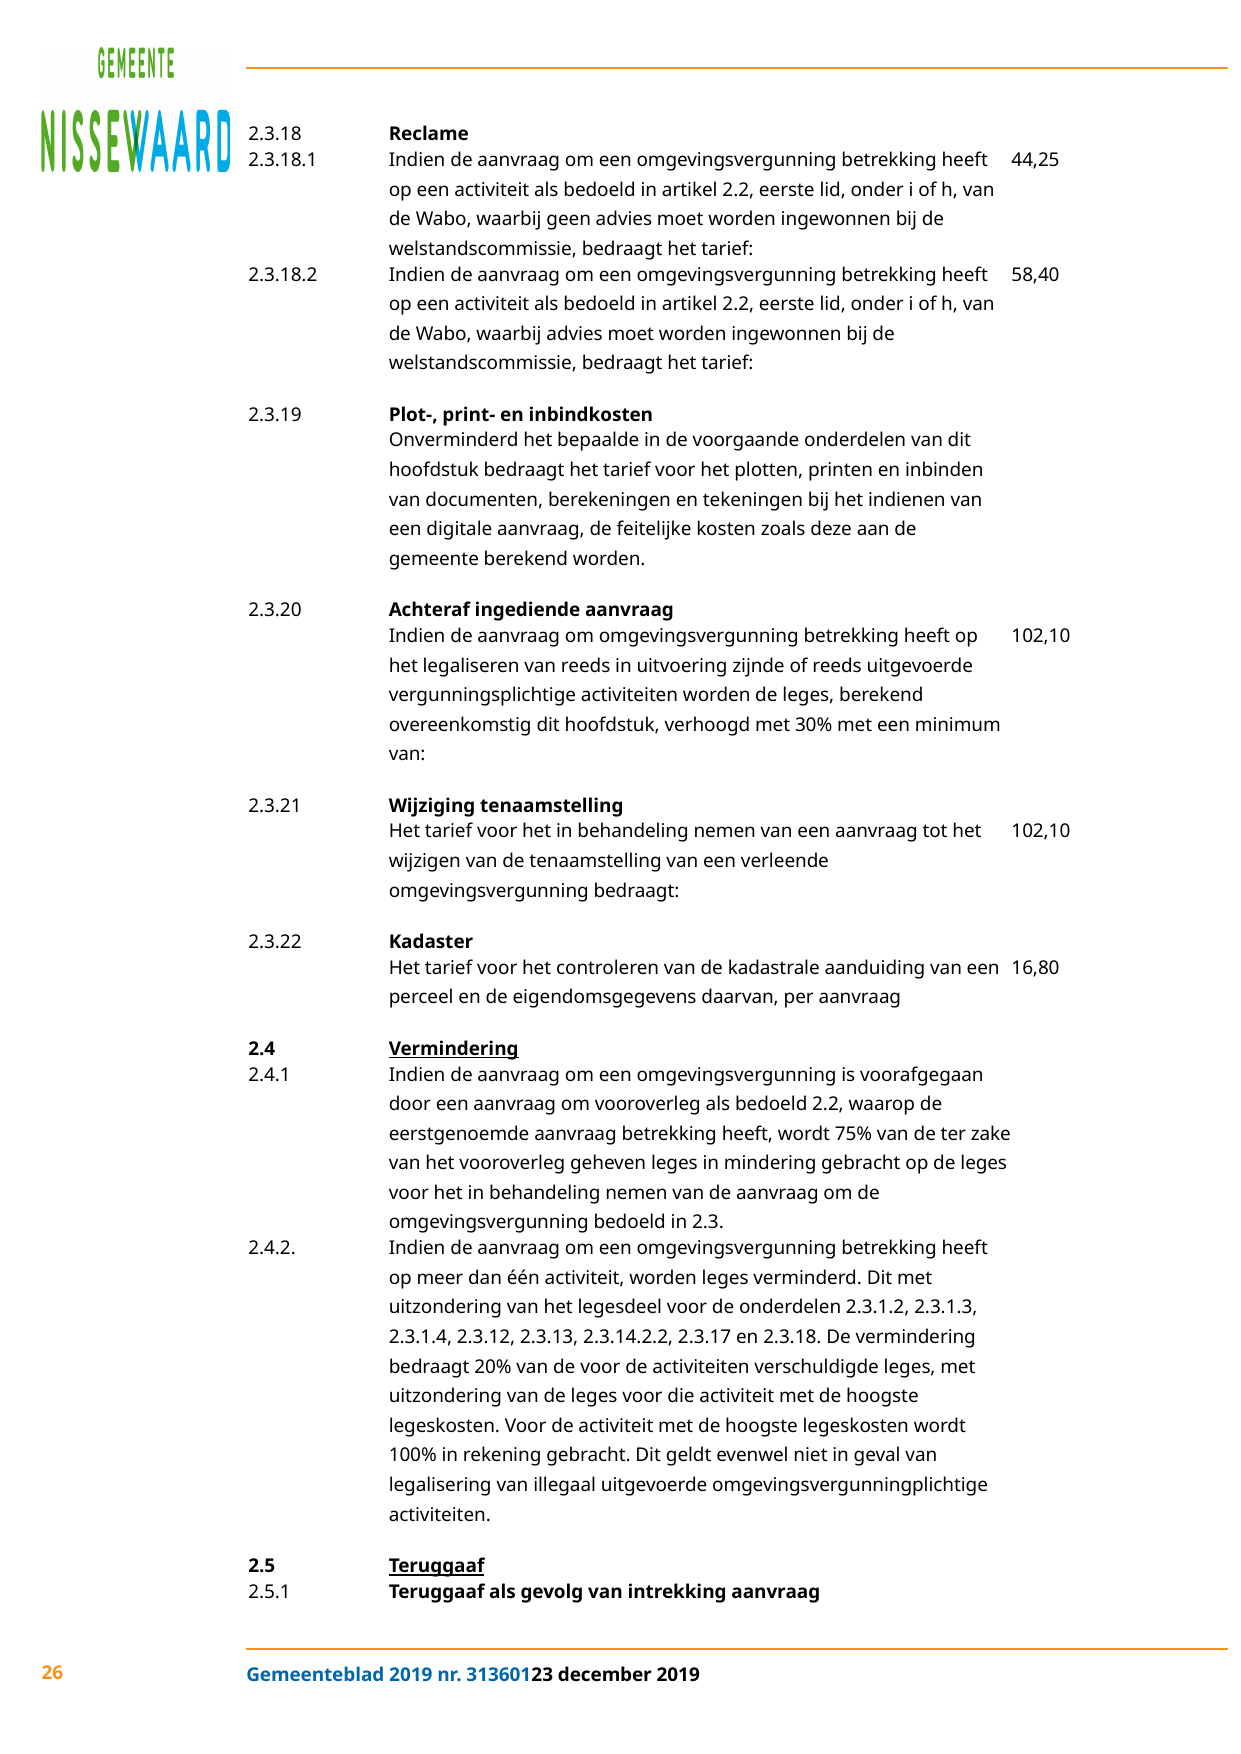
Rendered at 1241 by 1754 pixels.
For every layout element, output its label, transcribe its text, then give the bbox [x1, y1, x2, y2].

table_cell [1011, 571, 1152, 596]
table_cell 2.5.1 [248, 1578, 388, 1604]
table_cell [1011, 375, 1152, 401]
table_cell Het tarief voor het controleren van de kadastrale aanduiding van een perceel en de eigendomsgegevens daarvan, per aanvraag [389, 954, 1011, 1009]
table_cell [1011, 1235, 1152, 1526]
table_cell Indien de aanvraag om een omgevingsvergunning betrekking heeft op een activiteit als bedoeld in artikel 2.2, eerste lid, onder i of h, van de Wabo, waarbij geen advies moet worden ingewonnen bij de welstandscommissie, bedraagt het tarief: [389, 146, 1011, 261]
table_cell Indien de aanvraag om een omgevingsvergunning is voorafgegaan door een aanvraag om vooroverleg als bedoeld 2.2, waarop de eerstgenoemde aanvraag betrekking heeft, wordt 75% van de ter zake van het vooroverleg geheven leges in mindering gebracht op de leges voor het in behandeling nemen van de aanvraag om de omgevingsvergunning bedoeld in 2.3. [389, 1061, 1011, 1234]
table_cell [248, 954, 388, 1009]
picture [154, 157, 165, 172]
table_cell 2.4 [248, 1035, 388, 1061]
table_cell Indien de aanvraag om omgevingsvergunning betrekking heeft op het legaliseren van reeds in uitvoering zijnde of reeds uitgevoerde vergunningsplichtige activiteiten worden de leges, berekend overeenkomstig dit hoofdstuk, verhoogd met 30% met een minimum van: [389, 622, 1011, 766]
table_cell [248, 571, 388, 596]
table_cell [1011, 1061, 1152, 1234]
table_cell Wijziging tenaamstelling [389, 792, 1011, 818]
table_cell Kadaster [389, 928, 1011, 954]
table_cell [248, 903, 388, 928]
table_cell [1011, 1578, 1152, 1604]
table_cell 58,40 [1011, 261, 1152, 375]
table_cell [248, 622, 388, 766]
table_cell [1011, 1009, 1152, 1035]
table_cell [1011, 596, 1152, 622]
table_cell [1011, 766, 1152, 792]
table_cell [1011, 427, 1152, 571]
table_cell [389, 375, 1011, 401]
table_cell 2.3.18 [248, 121, 388, 146]
table_cell Vermindering [389, 1035, 1011, 1061]
table_cell [248, 818, 388, 903]
picture [201, 122, 206, 138]
table_cell [1011, 95, 1152, 121]
table_cell [1011, 928, 1152, 954]
table_cell [1011, 121, 1152, 146]
table_cell Indien de aanvraag om een omgevingsvergunning betrekking heeft op een activiteit als bedoeld in artikel 2.2, eerste lid, onder i of h, van de Wabo, waarbij advies moet worden ingewonnen bij de welstandscommissie, bedraagt het tarief: [389, 261, 1011, 375]
picture [222, 122, 227, 160]
table_cell Achteraf ingediende aanvraag [389, 596, 1011, 622]
table_cell [389, 95, 1011, 121]
table_cell Het tarief voor het in behandeling nemen van een aanvraag tot het wijzigen van de tenaamstelling van een verleende omgevingsvergunning bedraagt: [389, 818, 1011, 903]
table_cell 102,10 [1011, 622, 1152, 766]
table_cell [248, 1009, 388, 1035]
table_cell Reclame [389, 121, 1011, 146]
table_cell [1011, 792, 1152, 818]
table_cell [248, 375, 388, 401]
table_cell Teruggaaf als gevolg van intrekking aanvraag [389, 1578, 1011, 1604]
table_cell [1011, 1552, 1152, 1578]
table_cell 2.4.1 [248, 1061, 388, 1234]
table_cell [248, 95, 388, 121]
table_cell [248, 1526, 388, 1552]
table_cell [389, 1526, 1011, 1552]
table_cell [1011, 1035, 1152, 1061]
table_cell Plot-, print- en inbindkosten [389, 401, 1011, 427]
table_cell [248, 766, 388, 792]
table_cell [389, 1009, 1011, 1035]
table_cell [389, 903, 1011, 928]
table_cell 2.4.2. [248, 1235, 388, 1526]
table_cell 2.3.18.2 [248, 261, 388, 375]
table_cell 2.3.18.1 [248, 146, 388, 261]
table_cell [1011, 903, 1152, 928]
table_cell [389, 571, 1011, 596]
table_cell Onverminderd het bepaalde in de voorgaande onderdelen van dit hoofdstuk bedraagt het tarief voor het plotten, printen en inbinden van documenten, berekeningen en tekeningen bij het indienen van een digitale aanvraag, de feitelijke kosten zoals deze aan de gemeente berekend worden. [389, 427, 1011, 571]
table_cell 102,10 [1011, 818, 1152, 903]
table_cell Indien de aanvraag om een omgevingsvergunning betrekking heeft op meer dan één activiteit, worden leges verminderd. Dit met uitzondering van het legesdeel voor de onderdelen 2.3.1.2, 2.3.1.3, 2.3.1.4, 2.3.12, 2.3.13, 2.3.14.2.2, 2.3.17 en 2.3.18. De vermindering bedraagt 20% van de voor de activiteiten verschuldigde leges, met uitzondering van de leges voor die activiteit met de hoogste legeskosten. Voor de activiteit met de hoogste legeskosten wordt 100% in rekening gebracht. Dit geldt evenwel niet in geval van legalisering van illegaal uitgevoerde omgevingsvergunningplichtige activiteiten. [389, 1235, 1011, 1526]
table_cell [389, 766, 1011, 792]
picture [176, 157, 187, 172]
table_cell [1011, 401, 1152, 427]
table_cell [1011, 1526, 1152, 1552]
table_cell 2.3.20 [248, 596, 388, 622]
table_cell 2.5 [248, 1552, 388, 1578]
picture [41, 47, 231, 172]
table_cell [248, 427, 388, 571]
table_cell 2.3.19 [248, 401, 388, 427]
table_cell 2.3.21 [248, 792, 388, 818]
table_cell 2.3.22 [248, 928, 388, 954]
table_cell 16,80 [1011, 954, 1152, 1009]
table_cell 44,25 [1011, 146, 1152, 261]
table_cell Teruggaaf [389, 1552, 1011, 1578]
picture [200, 151, 206, 172]
